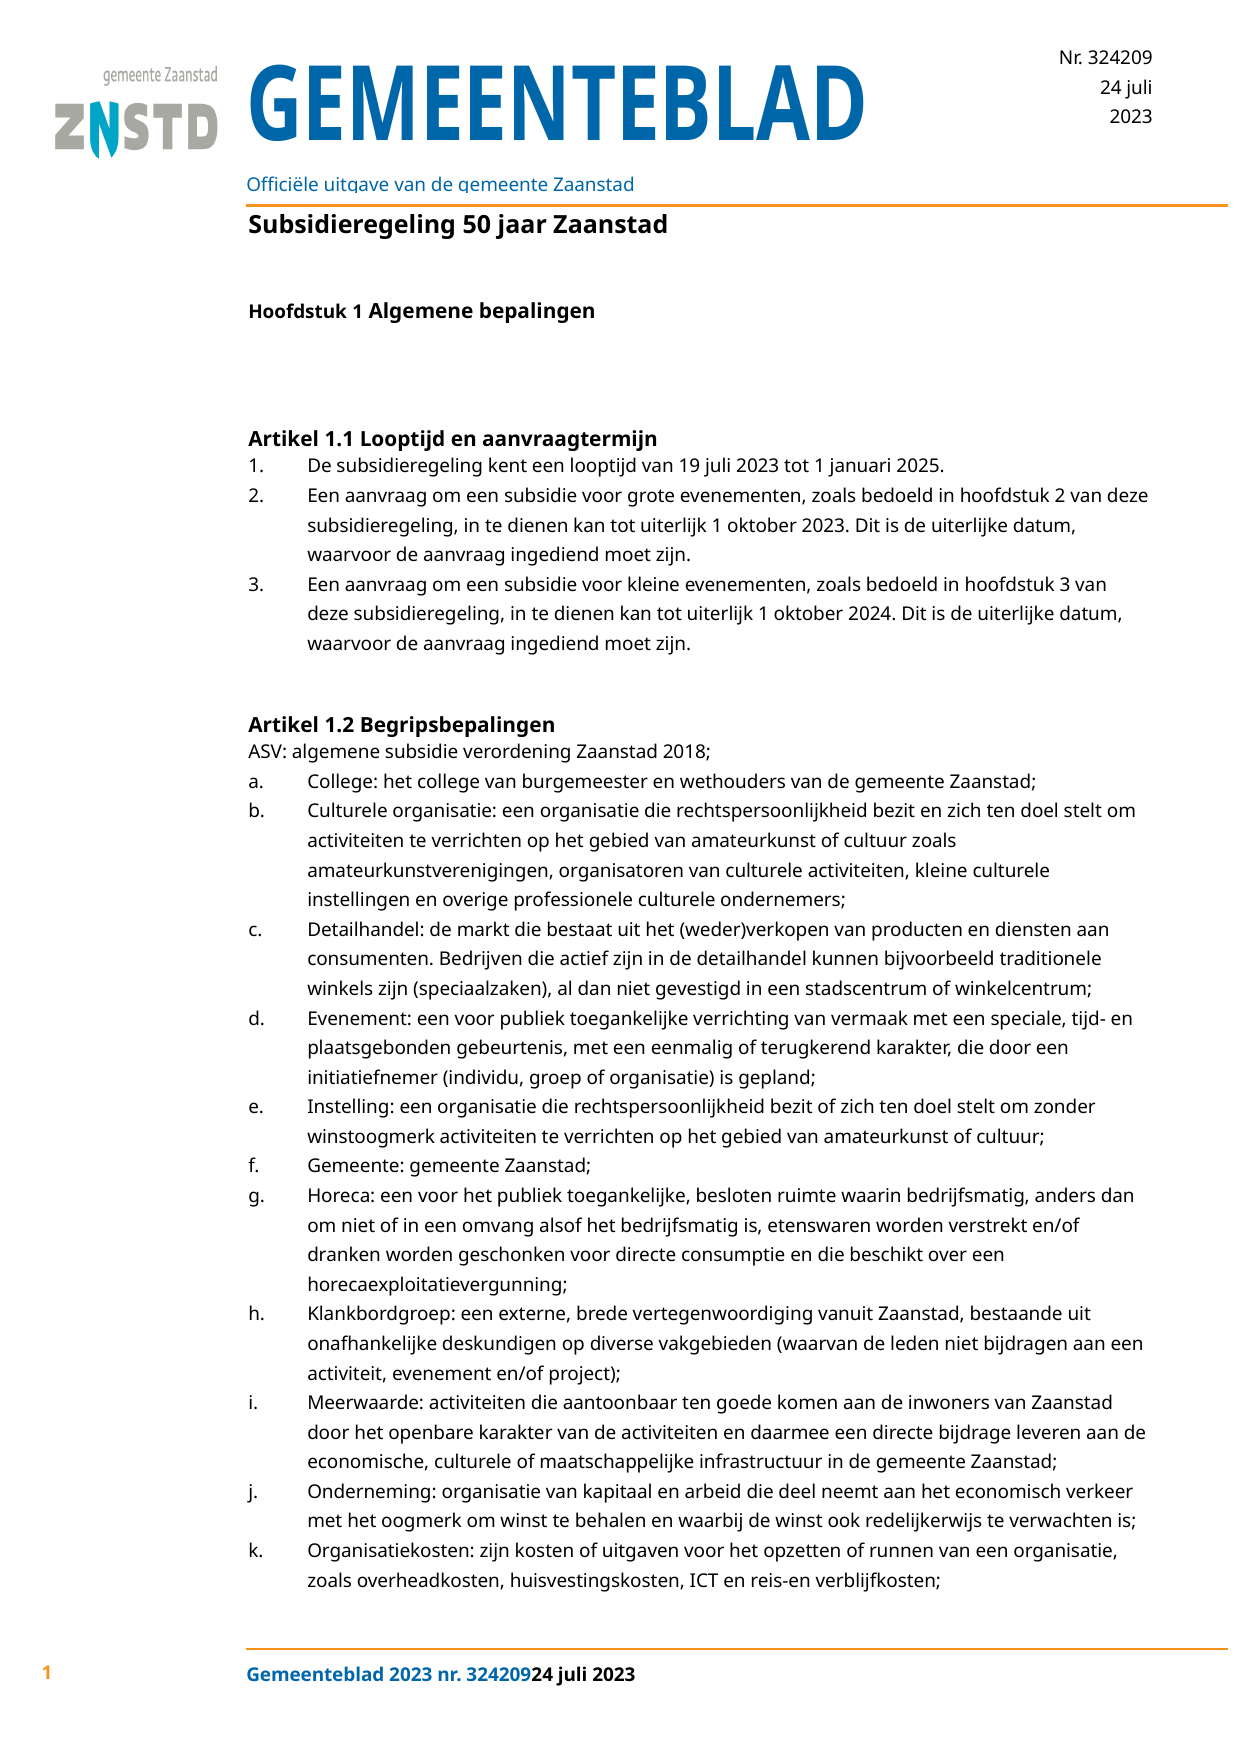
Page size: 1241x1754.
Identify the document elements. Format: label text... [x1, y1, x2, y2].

text Subsidieregeling 50 jaar Zaanstad [248, 207, 1152, 241]
list Instelling: een organisatie die rechtspersoonlijkheid bezit of zich ten doel stelt om zonder winstoogmerk activiteiten te verrichten op het gebied van amateurkunst of cultuur; [248, 1093, 1152, 1149]
list Organisatiekosten: zijn kosten of uitgaven voor het opzetten of runnen van een organisatie, zoals overheadkosten, huisvestingskosten, ICT en reis-en verblijfkosten; [248, 1537, 1152, 1593]
picture [41, 47, 231, 172]
text Hoofdstuk 1 Algemene bepalingen [248, 296, 1152, 324]
list Klankbordgroep: een externe, brede vertegenwoordiging vanuit Zaanstad, bestaande uit onafhankelijke deskundigen op diverse vakgebieden (waarvan de leden niet bijdragen aan een activiteit, evenement en/of project); [248, 1301, 1152, 1386]
list Gemeente: gemeente Zaanstad; [248, 1153, 1152, 1178]
list Meerwaarde: activiteiten die aantoonbaar ten goede komen aan de inwoners van Zaanstad door het openbare karakter van de activiteiten en daarmee een directe bijdrage leveren aan de economische, culturele of maatschappelijke infrastructuur in de gemeente Zaanstad; [248, 1389, 1152, 1474]
text Artikel 1.2 Begripsbepalingen [248, 710, 1152, 738]
list College: het college van burgemeester en wethouders van de gemeente Zaanstad; [248, 768, 1152, 794]
list De subsidieregeling kent een looptijd van 19 juli 2023 tot 1 januari 2025. [248, 453, 1152, 478]
list Een aanvraag om een subsidie voor grote evenementen, zoals bedoeld in hoofdstuk 2 van deze subsidieregeling, in te dienen kan tot uiterlijk 1 oktober 2023. Dit is de uiterlijke datum, waarvoor de aanvraag ingediend moet zijn. [248, 482, 1152, 567]
list Culturele organisatie: een organisatie die rechtspersoonlijkheid bezit en zich ten doel stelt om activiteiten te verrichten op het gebied van amateurkunst of cultuur zoals amateurkunstverenigingen, organisatoren van culturele activiteiten, kleine culturele instellingen en overige professionele culturele ondernemers; [248, 798, 1152, 912]
list Horeca: een voor het publiek toegankelijke, besloten ruimte waarin bedrijfsmatig, anders dan om niet of in een omvang alsof het bedrijfsmatig is, etenswaren worden verstrekt en/of dranken worden geschonken voor directe consumptie en die beschikt over een horecaexploitatievergunning; [248, 1182, 1152, 1297]
list Evenement: een voor publiek toegankelijke verrichting van vermaak met een speciale, tijd- en plaatsgebonden gebeurtenis, met een eenmalig of terugkerend karakter, die door een initiatiefnemer (individu, groep of organisatie) is gepland; [248, 1005, 1152, 1090]
list Onderneming: organisatie van kapitaal en arbeid die deel neemt aan het economisch verkeer met het oogmerk om winst te behalen en waarbij de winst ook redelijkerwijs te verwachten is; [248, 1478, 1152, 1533]
list Detailhandel: de markt die bestaat uit het (weder)verkopen van producten en diensten aan consumenten. Bedrijven die actief zijn in de detailhandel kunnen bijvoorbeeld traditionele winkels zijn (speciaalzaken), al dan niet gevestigd in een stadscentrum of winkelcentrum; [248, 916, 1152, 1001]
text Artikel 1.1 Looptijd en aanvraagtermijn [248, 424, 1152, 453]
list Een aanvraag om een subsidie voor kleine evenementen, zoals bedoeld in hoofdstuk 3 van deze subsidieregeling, in te dienen kan tot uiterlijk 1 oktober 2024. Dit is de uiterlijke datum, waarvoor de aanvraag ingediend moet zijn. [248, 571, 1152, 656]
text ASV: algemene subsidie verordening Zaanstad 2018; [248, 738, 1152, 764]
